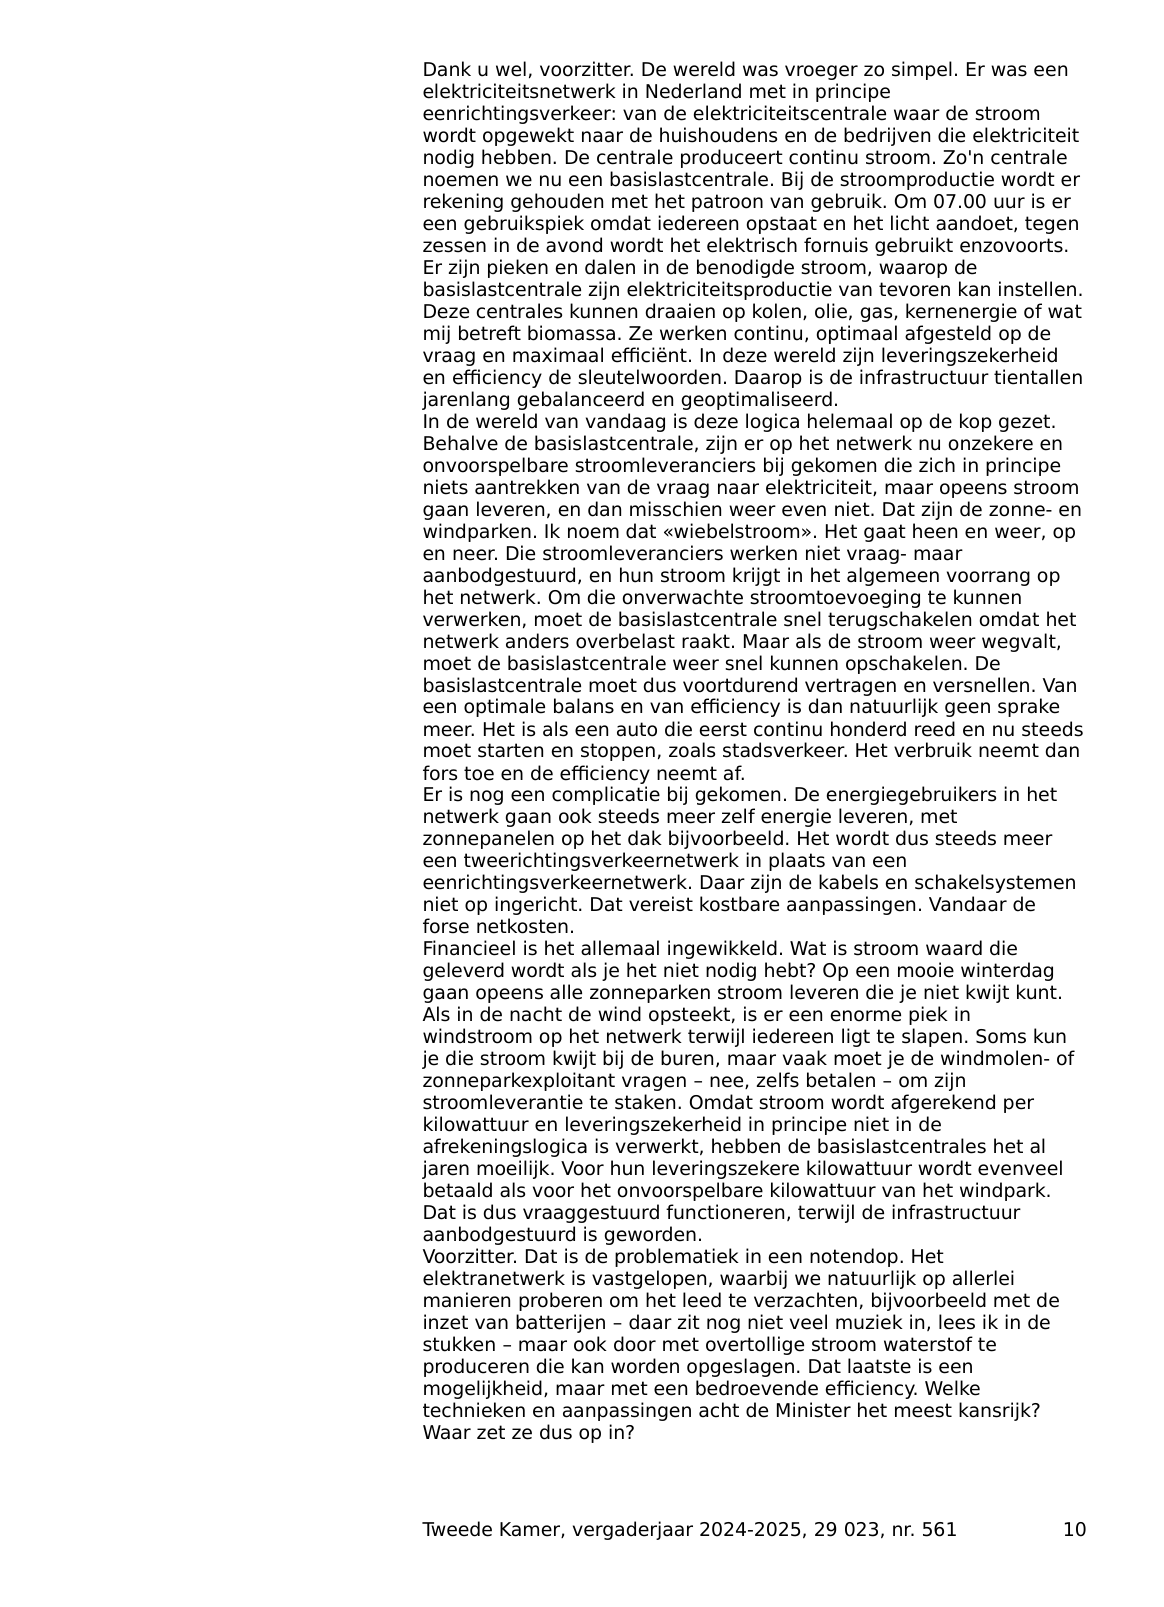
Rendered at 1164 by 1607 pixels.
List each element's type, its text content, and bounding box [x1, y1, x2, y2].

text Dank u wel, voorzitter. De wereld was vroeger zo simpel. Er was een elektriciteitsnetwerk in Nederland met in principe eenrichtingsverkeer: van de elektriciteitscentrale waar de stroom wordt opgewekt naar de huishoudens en de bedrijven die elektriciteit nodig hebben. De centrale produceert continu stroom. Zo'n centrale noemen we nu een basislastcentrale. Bij de stroomproductie wordt er rekening gehouden met het patroon van gebruik. Om 07.00 uur is er een gebruikspiek omdat iedereen opstaat en het licht aandoet, tegen zessen in de avond wordt het elektrisch fornuis gebruikt enzovoorts. Er zijn pieken en dalen in de benodigde stroom, waarop de basislastcentrale zijn elektriciteitsproductie van tevoren kan instellen. Deze centrales kunnen draaien op kolen, olie, gas, kernenergie of wat mij betreft biomassa. Ze werken continu, optimaal afgesteld op de vraag en maximaal efficiënt. In deze wereld zijn leveringszekerheid en efficiency de sleutelwoorden. Daarop is de infrastructuur tientallen jarenlang gebalanceerd en geoptimaliseerd. [422, 59, 1087, 411]
text Voorzitter. Dat is de problematiek in een notendop. Het elektranetwerk is vastgelopen, waarbij we natuurlijk op allerlei manieren proberen om het leed te verzachten, bijvoorbeeld met de inzet van batterijen – daar zit nog niet veel muziek in, lees ik in de stukken – maar ook door met overtollige stroom waterstof te produceren die kan worden opgeslagen. Dat laatste is een mogelijkheid, maar met een bedroevende efficiency. Welke technieken en aanpassingen acht de Minister het meest kansrijk? Waar zet ze dus op in? [422, 1246, 1087, 1444]
text Financieel is het allemaal ingewikkeld. Wat is stroom waard die geleverd wordt als je het niet nodig hebt? Op een mooie winterdag gaan opeens alle zonneparken stroom leveren die je niet kwijt kunt. Als in de nacht de wind opsteekt, is er een enorme piek in windstroom op het netwerk terwijl iedereen ligt te slapen. Soms kun je die stroom kwijt bij de buren, maar vaak moet je de windmolen- of zonneparkexploitant vragen – nee, zelfs betalen – om zijn stroomleverantie te staken. Omdat stroom wordt afgerekend per kilowattuur en leveringszekerheid in principe niet in de afrekeningslogica is verwerkt, hebben de basislastcentrales het al jaren moeilijk. Voor hun leveringszekere kilowattuur wordt evenveel betaald als voor het onvoorspelbare kilowattuur van het windpark. Dat is dus vraaggestuurd functioneren, terwijl de infrastructuur aanbodgestuurd is geworden. [422, 938, 1087, 1246]
text In de wereld van vandaag is deze logica helemaal op de kop gezet. Behalve de basislastcentrale, zijn er op het netwerk nu onzekere en onvoorspelbare stroomleveranciers bij gekomen die zich in principe niets aantrekken van de vraag naar elektriciteit, maar opeens stroom gaan leveren, en dan misschien weer even niet. Dat zijn de zonne- en windparken. Ik noem dat «wiebelstroom». Het gaat heen en weer, op en neer. Die stroomleveranciers werken niet vraag- maar aanbodgestuurd, en hun stroom krijgt in het algemeen voorrang op het netwerk. Om die onverwachte stroomtoevoeging te kunnen verwerken, moet de basislastcentrale snel terugschakelen omdat het netwerk anders overbelast raakt. Maar als de stroom weer wegvalt, moet de basislastcentrale weer snel kunnen opschakelen. De basislastcentrale moet dus voortdurend vertragen en versnellen. Van een optimale balans en van efficiency is dan natuurlijk geen sprake meer. Het is als een auto die eerst continu honderd reed en nu steeds moet starten en stoppen, zoals stadsverkeer. Het verbruik neemt dan fors toe en de efficiency neemt af. [422, 411, 1087, 784]
text Er is nog een complicatie bij gekomen. De energiegebruikers in het netwerk gaan ook steeds meer zelf energie leveren, met zonnepanelen op het dak bijvoorbeeld. Het wordt dus steeds meer een tweerichtingsverkeernetwerk in plaats van een eenrichtingsverkeernetwerk. Daar zijn de kabels en schakelsystemen niet op ingericht. Dat vereist kostbare aanpassingen. Vandaar de forse netkosten. [422, 784, 1087, 938]
